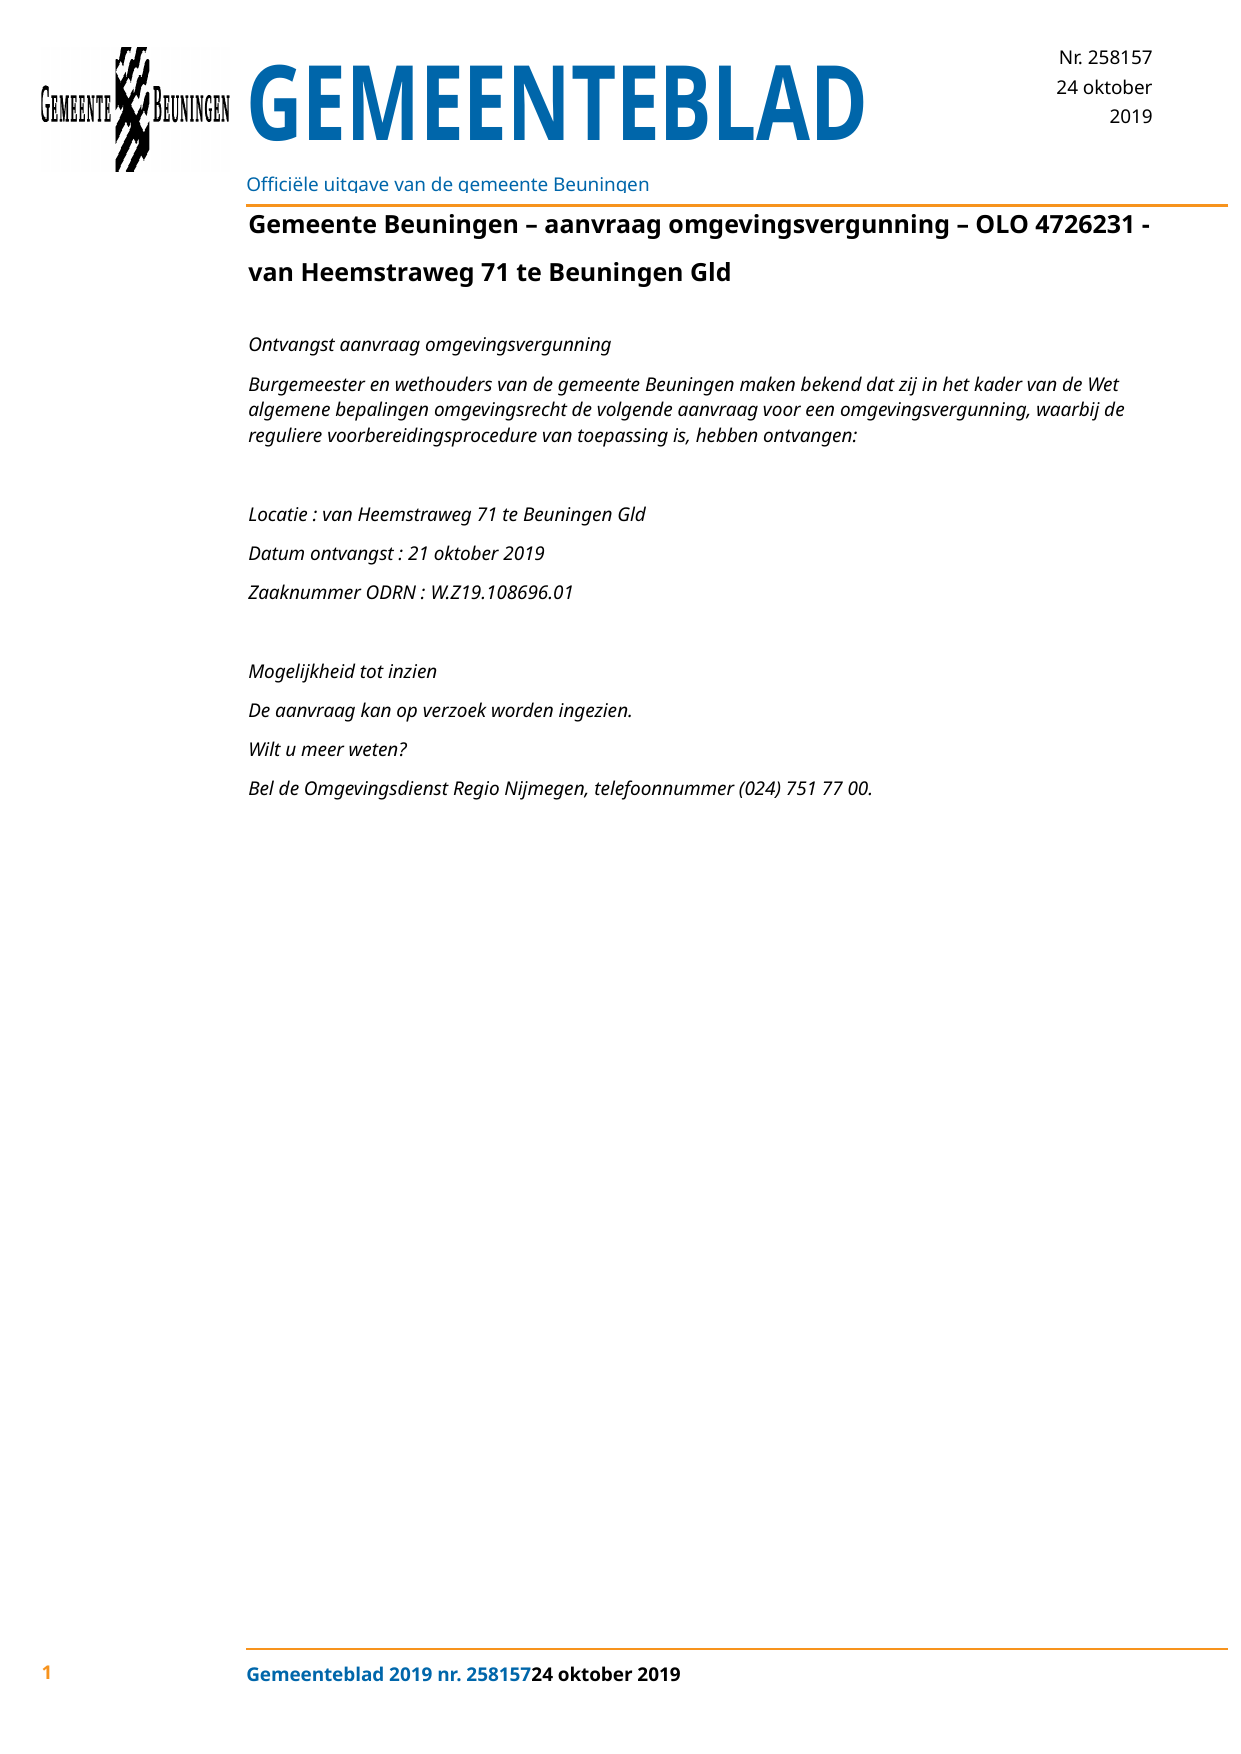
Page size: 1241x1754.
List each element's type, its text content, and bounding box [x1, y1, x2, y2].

text Wilt u meer weten? [248, 736, 1152, 762]
text Mogelijkheid tot inzien [248, 658, 1152, 683]
picture [41, 47, 231, 172]
text Locatie : van Heemstraweg 71 te Beuningen Gld [248, 501, 1152, 526]
text Ontvangst aanvraag omgevingsvergunning [248, 331, 1152, 357]
text Datum ontvangst : 21 oktober 2019 [248, 540, 1152, 566]
text Burgemeester en wethouders van de gemeente Beuningen maken bekend dat zij in het kader van de Wet algemene bepalingen omgevingsrecht de volgende aanvraag voor een omgevingsvergunning, waarbij de reguliere voorbereidingsprocedure van toepassing is, hebben ontvangen: [248, 371, 1152, 448]
text Zaaknummer ODRN : W.Z19.108696.01 [248, 579, 1152, 605]
text De aanvraag kan op verzoek worden ingezien. [248, 697, 1152, 723]
text Bel de Omgevingsdienst Regio Nijmegen, telefoonnummer (024) 751 77 00. [248, 776, 1152, 801]
text Gemeente Beuningen – aanvraag omgevingsvergunning – OLO 4726231 - van Heemstraweg 71 te Beuningen Gld [248, 207, 1152, 288]
